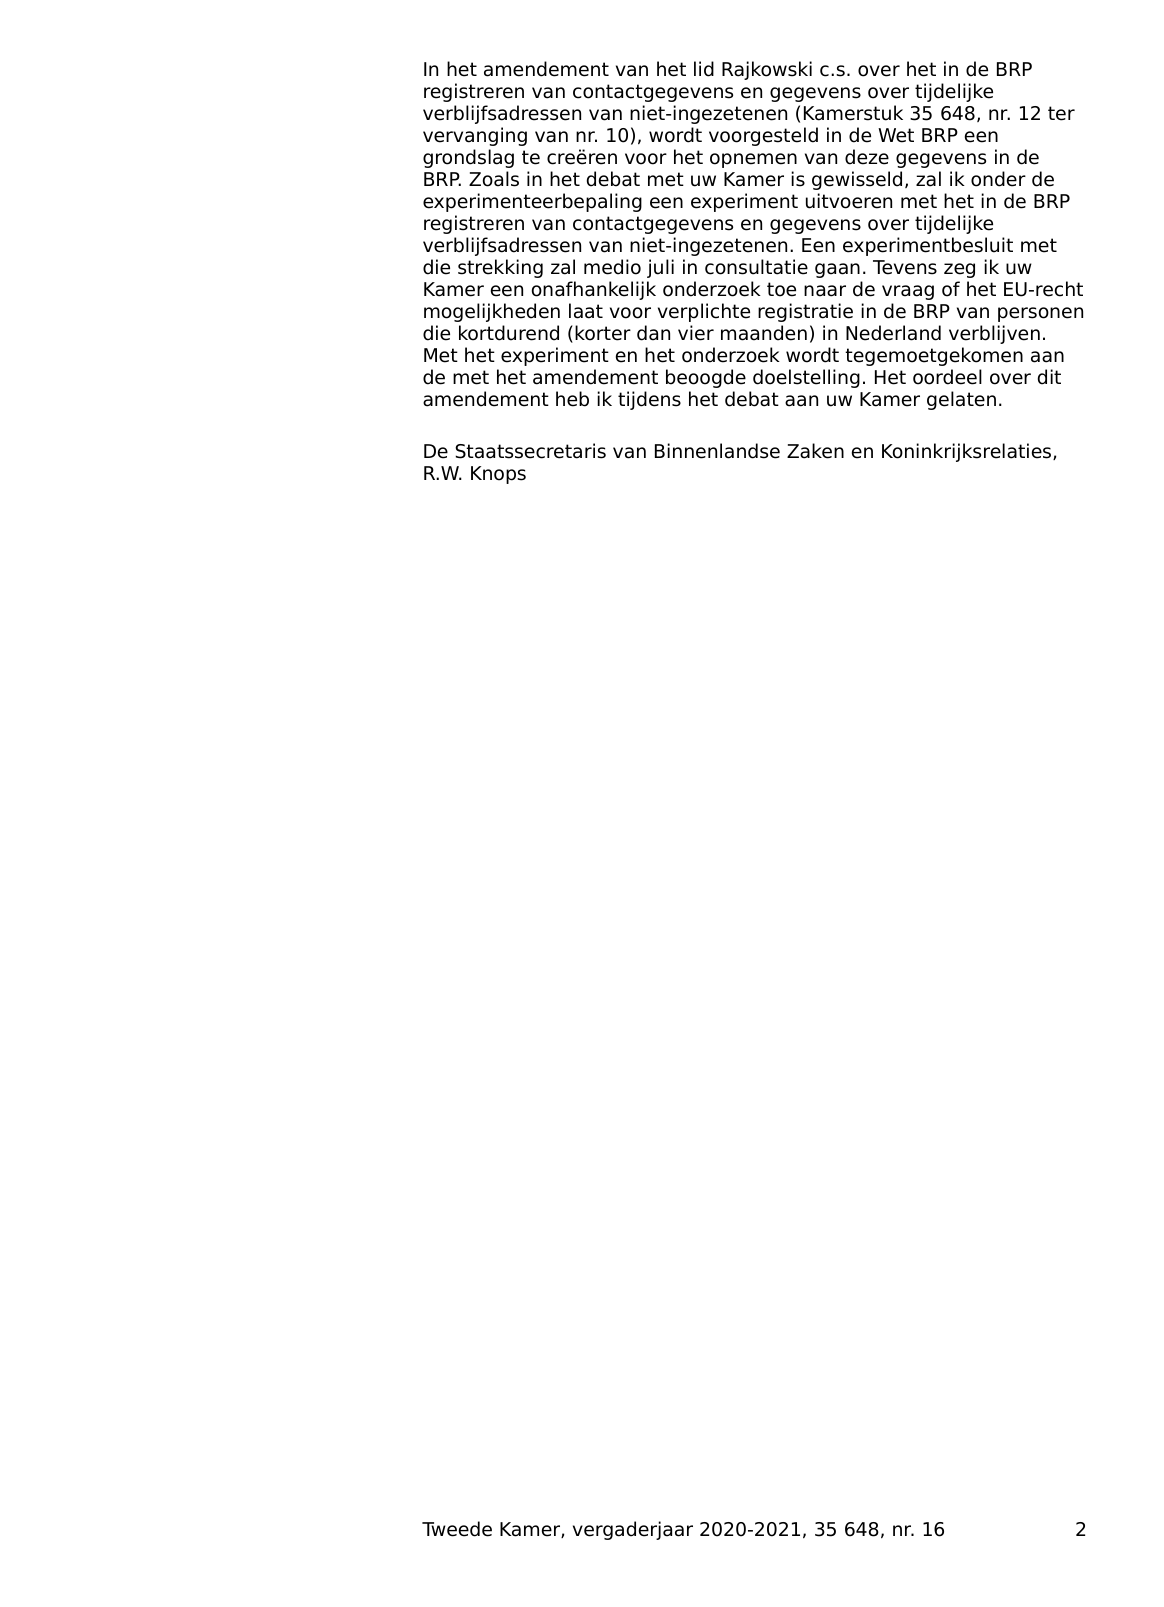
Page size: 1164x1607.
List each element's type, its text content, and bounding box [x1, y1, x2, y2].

text In het amendement van het lid Rajkowski c.s. over het in de BRP registreren van contactgegevens en gegevens over tijdelijke verblijfsadressen van niet-ingezetenen (Kamerstuk 35 648, nr. 12 ter vervanging van nr. 10), wordt voorgesteld in de Wet BRP een grondslag te creëren voor het opnemen van deze gegevens in de BRP. Zoals in het debat met uw Kamer is gewisseld, zal ik onder de experimenteerbepaling een experiment uitvoeren met het in de BRP registreren van contactgegevens en gegevens over tijdelijke verblijfsadressen van niet-ingezetenen. Een experimentbesluit met die strekking zal medio juli in consultatie gaan. Tevens zeg ik uw Kamer een onafhankelijk onderzoek toe naar de vraag of het EU-recht mogelijkheden laat voor verplichte registratie in de BRP van personen die kortdurend (korter dan vier maanden) in Nederland verblijven. Met het experiment en het onderzoek wordt tegemoetgekomen aan de met het amendement beoogde doelstelling. Het oordeel over dit amendement heb ik tijdens het debat aan uw Kamer gelaten. [422, 59, 1087, 411]
text De Staatssecretaris van Binnenlandse Zaken en Koninkrijksrelaties, R.W. Knops [422, 441, 1087, 485]
